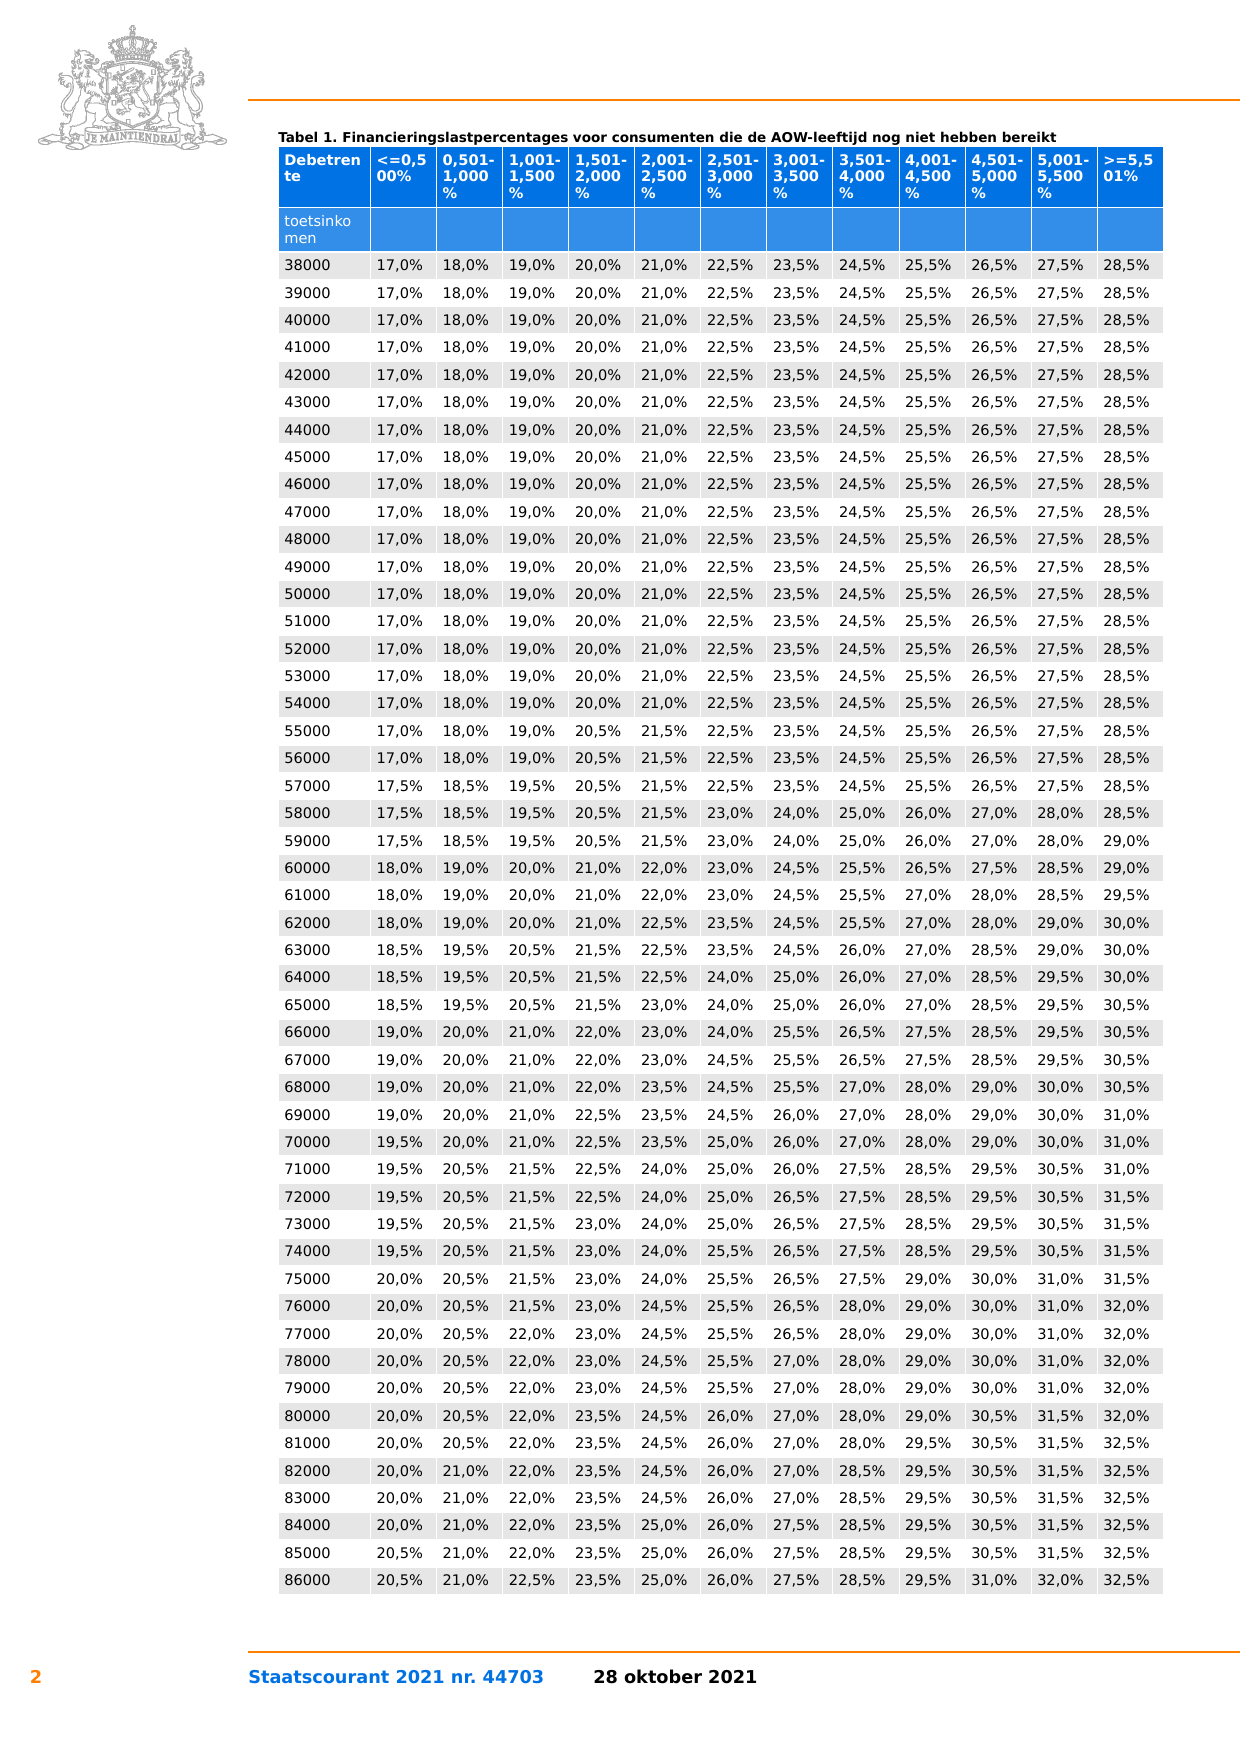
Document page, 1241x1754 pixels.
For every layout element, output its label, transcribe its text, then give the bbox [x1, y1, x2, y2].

table_cell 26,5% [966, 746, 1031, 772]
table_cell 25,5% [701, 1239, 766, 1265]
table_cell 76000 [279, 1294, 370, 1320]
table_cell 18,0% [437, 307, 502, 333]
table_cell 27,5% [1032, 636, 1097, 662]
table_cell 29,5% [966, 1239, 1031, 1265]
table_cell 21,0% [503, 1129, 568, 1155]
table_cell 27,0% [767, 1403, 832, 1429]
table_cell 21,0% [635, 554, 700, 580]
table_cell 22,0% [503, 1513, 568, 1539]
table_cell 20,5% [503, 965, 568, 991]
table_cell 20,0% [569, 335, 634, 361]
table_cell 23,5% [635, 1074, 700, 1101]
table_cell 27,0% [900, 965, 965, 991]
table_cell 20,0% [371, 1513, 436, 1539]
table_cell 26,5% [767, 1184, 832, 1210]
table_cell 18,5% [437, 800, 502, 827]
table_cell 21,0% [635, 280, 700, 306]
table_cell 27,0% [767, 1348, 832, 1374]
table_cell 24,5% [635, 1430, 700, 1457]
table_cell 24,5% [833, 718, 899, 744]
table_cell 20,0% [503, 855, 568, 881]
table_cell 28,0% [833, 1321, 899, 1347]
table_cell 23,5% [767, 335, 832, 361]
table_cell 26,0% [900, 828, 965, 854]
table_cell 25,5% [900, 718, 965, 744]
table_cell 27,5% [1032, 554, 1097, 580]
table_cell 82000 [279, 1458, 370, 1484]
table_cell 30,0% [1032, 1129, 1097, 1155]
table_cell 29,5% [1032, 992, 1097, 1018]
table_cell 18,5% [371, 937, 436, 964]
table_cell 29,0% [966, 1102, 1031, 1128]
table_cell 28,5% [1098, 526, 1163, 553]
table_cell 1,501-2,000% [569, 147, 634, 207]
table_cell 65000 [279, 992, 370, 1018]
table_cell 21,0% [635, 389, 700, 416]
table_cell 30,0% [966, 1376, 1031, 1402]
table_cell 19,0% [503, 335, 568, 361]
table_cell 20,5% [371, 1540, 436, 1566]
table_cell 22,0% [503, 1376, 568, 1402]
table_cell 28,5% [833, 1458, 899, 1484]
table_cell [701, 208, 766, 251]
table_cell 67000 [279, 1047, 370, 1073]
table_cell 26,5% [767, 1294, 832, 1320]
table_cell 17,0% [371, 307, 436, 333]
table_cell 26,5% [966, 472, 1031, 498]
table_cell 19,0% [503, 581, 568, 607]
table_cell 26,0% [767, 1129, 832, 1155]
table_cell 22,5% [701, 581, 766, 607]
table_cell 27,5% [1032, 773, 1097, 799]
table_cell 24,0% [701, 992, 766, 1018]
table_cell 20,5% [569, 718, 634, 744]
table_cell 17,0% [371, 389, 436, 416]
table_cell 19,0% [503, 444, 568, 471]
table_cell 27,5% [1032, 389, 1097, 416]
table_cell 17,0% [371, 362, 436, 388]
table_cell 25,0% [635, 1540, 700, 1566]
table_cell [966, 208, 1031, 251]
table_cell 19,5% [437, 992, 502, 1018]
table_cell 21,0% [635, 526, 700, 553]
table_cell 84000 [279, 1513, 370, 1539]
table_cell 17,0% [371, 636, 436, 662]
table_cell 28,0% [1032, 800, 1097, 827]
table_cell 25,5% [900, 554, 965, 580]
table_cell [503, 208, 568, 251]
table_cell [371, 208, 436, 251]
table_cell 26,5% [767, 1239, 832, 1265]
table_cell 26,5% [966, 499, 1031, 525]
table_cell 22,5% [635, 910, 700, 936]
table_cell 21,0% [437, 1485, 502, 1512]
table_cell 19,5% [503, 800, 568, 827]
table_cell 25,0% [701, 1156, 766, 1183]
table_cell 26,0% [701, 1458, 766, 1484]
table_cell 22,5% [701, 389, 766, 416]
table_cell 21,0% [635, 335, 700, 361]
table_cell 26,5% [966, 280, 1031, 306]
table_cell 27,5% [1032, 691, 1097, 717]
table_cell 51000 [279, 609, 370, 635]
table_cell 30,0% [1032, 1074, 1097, 1101]
table_cell 23,5% [569, 1485, 634, 1512]
table_cell 23,5% [701, 937, 766, 964]
table_cell 20,5% [437, 1211, 502, 1238]
table_cell 28,0% [966, 883, 1031, 909]
table_cell 20,0% [569, 636, 634, 662]
table_cell 28,0% [900, 1102, 965, 1128]
table_cell 26,5% [966, 581, 1031, 607]
table_cell 20,0% [569, 499, 634, 525]
table_cell 70000 [279, 1129, 370, 1155]
table_cell 19,5% [371, 1239, 436, 1265]
table_cell >=5,501% [1098, 147, 1163, 207]
table_cell 28,0% [833, 1376, 899, 1402]
table_cell 24,5% [833, 417, 899, 443]
table_cell 28,0% [1032, 828, 1097, 854]
table_cell 20,0% [437, 1129, 502, 1155]
table_cell 24,5% [701, 1047, 766, 1073]
table_cell 28,5% [1098, 663, 1163, 690]
table_cell 19,0% [503, 499, 568, 525]
table_cell 78000 [279, 1348, 370, 1374]
table_cell 24,5% [635, 1403, 700, 1429]
table_cell 23,5% [767, 526, 832, 553]
table_cell 22,5% [701, 417, 766, 443]
table_cell 29,0% [900, 1294, 965, 1320]
table_cell 26,5% [966, 307, 1031, 333]
table_cell 17,0% [371, 280, 436, 306]
table_cell 1,001-1,500% [503, 147, 568, 207]
table_cell 24,5% [833, 581, 899, 607]
table_cell 31,5% [1032, 1430, 1097, 1457]
table_cell 24,0% [635, 1156, 700, 1183]
table_cell 21,0% [635, 609, 700, 635]
table_cell 20,0% [437, 1074, 502, 1101]
table_cell 24,5% [833, 253, 899, 279]
table_cell 20,0% [503, 910, 568, 936]
table_cell 17,0% [371, 499, 436, 525]
table_cell 17,0% [371, 444, 436, 471]
table_cell 24,5% [833, 280, 899, 306]
table_cell 27,0% [966, 828, 1031, 854]
table_cell 25,5% [900, 773, 965, 799]
table_cell 29,5% [900, 1540, 965, 1566]
table_cell 32,0% [1098, 1321, 1163, 1347]
table_cell 32,0% [1032, 1568, 1097, 1594]
table_cell 28,5% [1098, 280, 1163, 306]
table_cell 26,5% [900, 855, 965, 881]
table_cell 19,5% [371, 1184, 436, 1210]
table_cell 54000 [279, 691, 370, 717]
table_cell 20,0% [569, 581, 634, 607]
table_cell 27,5% [1032, 718, 1097, 744]
table_cell 27,5% [833, 1211, 899, 1238]
table_cell 17,5% [371, 773, 436, 799]
table_cell 31,5% [1098, 1266, 1163, 1292]
table_cell 24,5% [833, 526, 899, 553]
table_cell 20,5% [437, 1430, 502, 1457]
table_cell [437, 208, 502, 251]
table_cell 19,5% [437, 937, 502, 964]
table_cell 27,5% [900, 1020, 965, 1046]
table_cell 20,5% [437, 1321, 502, 1347]
table_cell 30,5% [1098, 992, 1163, 1018]
table_cell 22,0% [503, 1321, 568, 1347]
table_cell 30,5% [1098, 1047, 1163, 1073]
table_cell 29,0% [1032, 910, 1097, 936]
table_cell 25,5% [900, 746, 965, 772]
table_cell 25,5% [833, 910, 899, 936]
table_cell 17,0% [371, 472, 436, 498]
table_cell 28,5% [900, 1211, 965, 1238]
table_cell 17,0% [371, 718, 436, 744]
table_cell 28,5% [1098, 335, 1163, 361]
table_cell 29,0% [900, 1348, 965, 1374]
table_cell 27,5% [833, 1266, 899, 1292]
table_cell 31,5% [1032, 1485, 1097, 1512]
table_cell 25,0% [767, 992, 832, 1018]
table_cell 22,5% [701, 526, 766, 553]
table_cell 28,5% [1098, 362, 1163, 388]
table_cell 19,5% [371, 1211, 436, 1238]
table_cell 20,0% [371, 1403, 436, 1429]
table_cell 28,5% [900, 1156, 965, 1183]
table_cell 30,5% [1032, 1184, 1097, 1210]
table_cell 19,0% [503, 253, 568, 279]
table_cell 30,5% [1098, 1020, 1163, 1046]
table_cell 20,0% [371, 1266, 436, 1292]
table_cell 39000 [279, 280, 370, 306]
table_cell 21,0% [635, 636, 700, 662]
table_cell 20,0% [371, 1348, 436, 1374]
table_cell 26,5% [966, 636, 1031, 662]
table_cell 21,0% [635, 663, 700, 690]
table_cell 30,0% [966, 1348, 1031, 1374]
table_cell 24,0% [767, 800, 832, 827]
table_cell 17,0% [371, 554, 436, 580]
table_cell 29,5% [1098, 883, 1163, 909]
table_cell 26,5% [966, 554, 1031, 580]
table_cell 24,5% [833, 389, 899, 416]
table_cell 21,5% [635, 718, 700, 744]
table_cell 24,5% [701, 1074, 766, 1101]
table_cell 23,0% [701, 883, 766, 909]
table_cell 18,0% [437, 417, 502, 443]
table_cell 25,5% [701, 1321, 766, 1347]
table_cell 18,5% [437, 828, 502, 854]
table_cell [569, 208, 634, 251]
table_cell 18,0% [371, 910, 436, 936]
table_cell 21,5% [635, 746, 700, 772]
table_cell 21,0% [569, 855, 634, 881]
table_cell 22,5% [701, 253, 766, 279]
table_cell 23,5% [701, 910, 766, 936]
table_cell 22,5% [701, 499, 766, 525]
table_cell 26,5% [966, 362, 1031, 388]
table_cell 19,0% [503, 362, 568, 388]
table_cell 27,5% [1032, 526, 1097, 553]
table_cell 28,0% [833, 1430, 899, 1457]
table_cell 85000 [279, 1540, 370, 1566]
table_cell 22,5% [701, 773, 766, 799]
table_cell 30,5% [966, 1430, 1031, 1457]
table_cell 26,0% [833, 937, 899, 964]
table_cell 31,0% [1032, 1348, 1097, 1374]
table_cell 17,0% [371, 746, 436, 772]
table_cell 30,0% [1098, 910, 1163, 936]
table_cell 21,0% [569, 910, 634, 936]
table_cell 18,0% [437, 253, 502, 279]
table_cell 27,0% [833, 1102, 899, 1128]
table_cell 19,0% [503, 746, 568, 772]
table_cell 31,5% [1032, 1513, 1097, 1539]
table_cell 23,5% [569, 1540, 634, 1566]
table_cell 21,5% [503, 1156, 568, 1183]
table_cell 26,0% [900, 800, 965, 827]
table_cell 32,0% [1098, 1403, 1163, 1429]
table_cell 23,5% [767, 609, 832, 635]
table_cell 24,5% [833, 444, 899, 471]
table_cell 23,5% [767, 417, 832, 443]
table_cell 26,5% [966, 718, 1031, 744]
table_cell 20,0% [569, 389, 634, 416]
table_cell 18,0% [437, 389, 502, 416]
table_cell 32,5% [1098, 1485, 1163, 1512]
table_cell 28,5% [966, 1047, 1031, 1073]
table_cell 20,5% [371, 1568, 436, 1594]
table_cell 74000 [279, 1239, 370, 1265]
table_cell 19,0% [437, 910, 502, 936]
table_cell 29,0% [900, 1321, 965, 1347]
table_cell 28,5% [966, 965, 1031, 991]
table_cell 81000 [279, 1430, 370, 1457]
table_cell 47000 [279, 499, 370, 525]
table_cell 24,5% [767, 937, 832, 964]
table_cell 23,5% [569, 1513, 634, 1539]
table_cell 20,5% [437, 1239, 502, 1265]
table_cell 25,5% [900, 362, 965, 388]
table_cell 26,0% [701, 1430, 766, 1457]
table_cell 22,0% [503, 1540, 568, 1566]
table_cell 29,5% [900, 1568, 965, 1594]
table_cell 26,0% [701, 1540, 766, 1566]
table_cell 29,5% [966, 1184, 1031, 1210]
table_cell 27,5% [1032, 253, 1097, 279]
table_cell 27,0% [833, 1129, 899, 1155]
table_cell 30,0% [1098, 937, 1163, 964]
table_cell 29,0% [900, 1266, 965, 1292]
table_cell 19,5% [437, 965, 502, 991]
table_cell 23,5% [767, 691, 832, 717]
table_cell 27,5% [833, 1239, 899, 1265]
table_cell 22,5% [503, 1568, 568, 1594]
table_cell 31,0% [1032, 1321, 1097, 1347]
table_cell 28,5% [1098, 499, 1163, 525]
table_cell 64000 [279, 965, 370, 991]
table_cell 25,5% [767, 1047, 832, 1073]
table_cell 17,5% [371, 800, 436, 827]
table_cell 23,5% [767, 307, 832, 333]
table_cell 18,0% [437, 636, 502, 662]
table_cell 20,0% [569, 609, 634, 635]
table_cell 22,5% [701, 307, 766, 333]
table_cell 28,5% [966, 937, 1031, 964]
table_cell 32,0% [1098, 1376, 1163, 1402]
table_cell 25,0% [635, 1513, 700, 1539]
table_cell 18,0% [437, 663, 502, 690]
table_cell 22,5% [701, 636, 766, 662]
table_cell [1032, 208, 1097, 251]
table_cell 22,5% [701, 472, 766, 498]
table_cell 21,0% [635, 362, 700, 388]
table_cell 32,5% [1098, 1430, 1163, 1457]
table_cell 50000 [279, 581, 370, 607]
table_cell 24,5% [833, 691, 899, 717]
table_cell 21,5% [569, 965, 634, 991]
table_cell 26,0% [701, 1403, 766, 1429]
table_cell 27,5% [1032, 609, 1097, 635]
table_cell 18,0% [437, 335, 502, 361]
table_cell 25,0% [701, 1211, 766, 1238]
table_cell 29,0% [1098, 828, 1163, 854]
table_cell 19,0% [503, 280, 568, 306]
table_cell 24,5% [833, 554, 899, 580]
table_cell 21,0% [503, 1102, 568, 1128]
table_cell 21,0% [635, 691, 700, 717]
table_cell 22,5% [701, 691, 766, 717]
table_cell 26,5% [966, 417, 1031, 443]
table_cell 20,0% [569, 417, 634, 443]
table_cell 26,5% [966, 526, 1031, 553]
table_cell 26,5% [966, 609, 1031, 635]
table_cell 25,5% [701, 1294, 766, 1320]
table_cell 27,5% [767, 1568, 832, 1594]
table_cell 31,5% [1098, 1239, 1163, 1265]
table_cell 20,0% [569, 307, 634, 333]
table_cell 21,0% [635, 499, 700, 525]
table_cell 24,5% [767, 855, 832, 881]
table_cell 30,5% [1032, 1211, 1097, 1238]
table_cell 24,5% [833, 362, 899, 388]
table_cell 22,0% [503, 1348, 568, 1374]
table_cell 24,5% [833, 636, 899, 662]
table_cell 28,5% [833, 1540, 899, 1566]
table_cell 21,0% [635, 581, 700, 607]
table_cell 41000 [279, 335, 370, 361]
table_cell 28,0% [833, 1348, 899, 1374]
table_cell 26,0% [701, 1485, 766, 1512]
table_cell 27,5% [1032, 444, 1097, 471]
table_cell 28,0% [900, 1129, 965, 1155]
table_cell 27,0% [900, 910, 965, 936]
table_cell 20,5% [569, 746, 634, 772]
table_cell 18,0% [437, 526, 502, 553]
table_cell 22,5% [701, 663, 766, 690]
table_cell 23,5% [767, 499, 832, 525]
table_cell 27,0% [833, 1074, 899, 1101]
table_cell 20,5% [437, 1376, 502, 1402]
table_cell 29,5% [1032, 965, 1097, 991]
table_cell 31,5% [1032, 1403, 1097, 1429]
table_cell 20,0% [569, 362, 634, 388]
table_cell 22,5% [701, 609, 766, 635]
table_cell 53000 [279, 663, 370, 690]
table_cell 75000 [279, 1266, 370, 1292]
table_cell 18,0% [437, 444, 502, 471]
table_cell 22,0% [503, 1403, 568, 1429]
table_cell 18,0% [437, 554, 502, 580]
table_cell 29,0% [1032, 937, 1097, 964]
table_cell 27,0% [900, 883, 965, 909]
table_cell 19,0% [437, 883, 502, 909]
table_cell 19,0% [503, 417, 568, 443]
table_cell 27,5% [1032, 307, 1097, 333]
table_cell 21,0% [569, 883, 634, 909]
table_cell 25,5% [833, 855, 899, 881]
table_cell 20,0% [569, 663, 634, 690]
table_cell 22,0% [569, 1020, 634, 1046]
table_cell <=0,500% [371, 147, 436, 207]
table_cell 23,5% [767, 636, 832, 662]
table_cell 24,0% [635, 1211, 700, 1238]
table_cell 52000 [279, 636, 370, 662]
table_cell 4,501-5,000% [966, 147, 1031, 207]
table_cell 24,0% [635, 1266, 700, 1292]
table_cell 20,0% [437, 1047, 502, 1073]
table_cell 23,5% [767, 773, 832, 799]
table_cell 20,0% [569, 526, 634, 553]
table_cell 3,001-3,500% [767, 147, 832, 207]
table_cell 0,501-1,000% [437, 147, 502, 207]
table_cell 17,0% [371, 691, 436, 717]
table_cell 30,0% [1032, 1102, 1097, 1128]
table_cell 21,5% [635, 800, 700, 827]
table_cell 23,5% [767, 554, 832, 580]
table_cell 29,5% [966, 1211, 1031, 1238]
table_cell 19,0% [503, 389, 568, 416]
table_cell 23,5% [569, 1568, 634, 1594]
table_cell 23,0% [569, 1321, 634, 1347]
table_cell 28,5% [1032, 855, 1097, 881]
table_cell 17,0% [371, 581, 436, 607]
table_cell 28,5% [1098, 746, 1163, 772]
table_cell 28,5% [966, 1020, 1031, 1046]
table_cell 19,0% [503, 691, 568, 717]
table_cell 32,0% [1098, 1348, 1163, 1374]
table_cell 27,5% [1032, 335, 1097, 361]
table_cell 27,0% [900, 992, 965, 1018]
table_cell 27,0% [966, 800, 1031, 827]
table_cell 19,0% [503, 526, 568, 553]
table_cell 19,5% [371, 1156, 436, 1183]
table_cell 23,0% [569, 1294, 634, 1320]
table_cell 31,0% [1032, 1376, 1097, 1402]
table_cell 26,0% [833, 965, 899, 991]
table_cell 30,0% [1098, 965, 1163, 991]
table_cell 25,5% [900, 526, 965, 553]
table_cell 25,0% [635, 1568, 700, 1594]
table_cell 46000 [279, 472, 370, 498]
table_cell 24,5% [635, 1348, 700, 1374]
table_cell 26,5% [966, 253, 1031, 279]
table_cell 19,5% [503, 828, 568, 854]
table_cell 24,5% [635, 1294, 700, 1320]
table_cell 69000 [279, 1102, 370, 1128]
table_cell 48000 [279, 526, 370, 553]
table_cell 27,5% [1032, 581, 1097, 607]
table_cell 32,0% [1098, 1294, 1163, 1320]
table_cell 23,0% [569, 1376, 634, 1402]
table_cell 26,0% [701, 1568, 766, 1594]
table_cell 18,5% [371, 992, 436, 1018]
table_cell 18,0% [437, 362, 502, 388]
table_cell 26,5% [966, 389, 1031, 416]
table_cell 19,0% [503, 663, 568, 690]
table_cell 22,5% [569, 1156, 634, 1183]
table_cell 27,5% [1032, 362, 1097, 388]
table_cell 23,5% [767, 746, 832, 772]
table_cell 21,5% [503, 1294, 568, 1320]
table_cell 23,0% [569, 1348, 634, 1374]
table_cell 20,5% [437, 1266, 502, 1292]
table_cell 18,5% [437, 773, 502, 799]
table_cell 28,5% [1098, 307, 1163, 333]
table_cell 26,5% [966, 663, 1031, 690]
table_cell 17,5% [371, 828, 436, 854]
table_cell 24,0% [635, 1239, 700, 1265]
table_cell 29,5% [966, 1156, 1031, 1183]
table_cell 25,0% [701, 1129, 766, 1155]
table_cell 30,5% [1032, 1239, 1097, 1265]
table_cell 61000 [279, 883, 370, 909]
table_cell 20,0% [371, 1321, 436, 1347]
table_cell 68000 [279, 1074, 370, 1101]
table_cell 28,5% [1098, 609, 1163, 635]
table_cell 22,5% [701, 746, 766, 772]
table_cell 26,5% [966, 691, 1031, 717]
table_cell 22,5% [635, 937, 700, 964]
table_cell 24,5% [767, 910, 832, 936]
table_cell 29,5% [900, 1458, 965, 1484]
table_cell 31,0% [1098, 1129, 1163, 1155]
table_cell 30,5% [966, 1540, 1031, 1566]
table_cell 25,5% [900, 499, 965, 525]
table_cell 27,5% [1032, 663, 1097, 690]
table_cell 28,5% [1098, 554, 1163, 580]
table_cell 21,0% [635, 417, 700, 443]
table_cell 27,5% [1032, 417, 1097, 443]
table_cell 21,0% [437, 1568, 502, 1594]
table_cell 21,0% [503, 1047, 568, 1073]
table_cell 28,5% [1098, 691, 1163, 717]
table_cell 28,0% [900, 1074, 965, 1101]
table_cell 62000 [279, 910, 370, 936]
table_cell 26,0% [767, 1102, 832, 1128]
table_cell 23,5% [635, 1129, 700, 1155]
table_cell 25,5% [833, 883, 899, 909]
table_cell 26,0% [833, 992, 899, 1018]
table_cell 20,5% [503, 992, 568, 1018]
table_cell 31,5% [1032, 1458, 1097, 1484]
table_cell 19,0% [503, 472, 568, 498]
table_cell 25,5% [900, 636, 965, 662]
table_cell 18,0% [437, 499, 502, 525]
table_cell 28,5% [833, 1568, 899, 1594]
table_cell 28,5% [900, 1239, 965, 1265]
table_cell 29,0% [1098, 855, 1163, 881]
table_cell 25,0% [767, 965, 832, 991]
table_cell 24,0% [701, 965, 766, 991]
picture [38, 25, 227, 150]
table_cell 28,5% [1098, 472, 1163, 498]
table_cell 20,0% [569, 444, 634, 471]
table_cell 23,5% [767, 280, 832, 306]
table_cell 20,5% [437, 1294, 502, 1320]
table_cell 22,5% [569, 1102, 634, 1128]
table_cell 31,5% [1032, 1540, 1097, 1566]
table_cell 28,0% [833, 1294, 899, 1320]
table_cell 23,5% [767, 581, 832, 607]
table_cell 22,0% [635, 855, 700, 881]
table_cell 25,5% [900, 691, 965, 717]
table_cell 18,0% [437, 280, 502, 306]
table_cell 20,0% [437, 1020, 502, 1046]
table_cell 21,5% [635, 773, 700, 799]
table_cell 26,5% [966, 335, 1031, 361]
table_cell 60000 [279, 855, 370, 881]
table_cell 27,0% [767, 1376, 832, 1402]
table_cell 32,5% [1098, 1458, 1163, 1484]
table_cell 45000 [279, 444, 370, 471]
table_cell 28,5% [1098, 636, 1163, 662]
table_cell 22,0% [569, 1047, 634, 1073]
table_cell 23,5% [767, 472, 832, 498]
table_cell 22,5% [701, 362, 766, 388]
table_cell 30,5% [1032, 1156, 1097, 1183]
table_cell 22,0% [503, 1485, 568, 1512]
table_cell 20,0% [569, 691, 634, 717]
table_cell 22,5% [569, 1184, 634, 1210]
table_cell 20,0% [569, 472, 634, 498]
table_cell 20,0% [569, 280, 634, 306]
table_cell 28,0% [833, 1403, 899, 1429]
table_cell 28,5% [833, 1513, 899, 1539]
table_cell 23,5% [569, 1430, 634, 1457]
table_cell 22,0% [569, 1074, 634, 1101]
table_cell 27,5% [1032, 746, 1097, 772]
table_cell 31,5% [1098, 1184, 1163, 1210]
table_cell 25,5% [701, 1376, 766, 1402]
table_cell 28,5% [1098, 417, 1163, 443]
table_cell 27,0% [900, 937, 965, 964]
table_cell 83000 [279, 1485, 370, 1512]
table_cell 20,5% [503, 937, 568, 964]
table_cell 2,001-2,500% [635, 147, 700, 207]
table_cell 23,5% [767, 718, 832, 744]
table_cell 24,5% [833, 335, 899, 361]
table_cell 21,5% [569, 937, 634, 964]
table_cell 23,5% [767, 663, 832, 690]
table_cell 21,0% [503, 1020, 568, 1046]
table_cell 31,0% [1032, 1294, 1097, 1320]
table_cell 20,5% [437, 1184, 502, 1210]
table_cell 21,5% [569, 992, 634, 1018]
table_cell 30,5% [966, 1403, 1031, 1429]
table_cell [635, 208, 700, 251]
table_cell 18,0% [437, 718, 502, 744]
table_cell 20,0% [371, 1376, 436, 1402]
table_cell 19,0% [503, 307, 568, 333]
table_cell 20,5% [437, 1403, 502, 1429]
table_cell 25,5% [900, 307, 965, 333]
table_cell 25,5% [767, 1074, 832, 1101]
table_cell 29,0% [966, 1129, 1031, 1155]
table_cell 63000 [279, 937, 370, 964]
table_cell 31,0% [966, 1568, 1031, 1594]
table_cell 26,0% [767, 1156, 832, 1183]
table_cell 22,5% [701, 335, 766, 361]
table_cell 29,5% [900, 1485, 965, 1512]
table_cell [833, 208, 899, 251]
table_cell 20,0% [437, 1102, 502, 1128]
table_cell 28,5% [966, 992, 1031, 1018]
table_cell 49000 [279, 554, 370, 580]
table_cell 22,5% [701, 554, 766, 580]
table_cell 25,0% [833, 828, 899, 854]
table_cell 27,5% [966, 855, 1031, 881]
table_cell 26,5% [833, 1020, 899, 1046]
table_cell 80000 [279, 1403, 370, 1429]
table_cell 23,5% [767, 389, 832, 416]
table_cell 18,0% [437, 691, 502, 717]
table_cell 24,5% [833, 472, 899, 498]
table_cell 23,5% [767, 253, 832, 279]
table_cell 25,0% [701, 1184, 766, 1210]
table_cell 18,0% [437, 609, 502, 635]
table_cell 21,5% [503, 1211, 568, 1238]
table_cell 23,0% [701, 855, 766, 881]
table_cell 25,5% [900, 335, 965, 361]
table_cell [1098, 208, 1163, 251]
table_cell 24,5% [635, 1321, 700, 1347]
table_cell 24,0% [701, 1020, 766, 1046]
table_cell 17,0% [371, 609, 436, 635]
table_cell 27,5% [1032, 280, 1097, 306]
table_cell 23,5% [767, 362, 832, 388]
table_cell 28,5% [1098, 444, 1163, 471]
table_cell 23,0% [701, 800, 766, 827]
table_cell 24,5% [833, 746, 899, 772]
table_cell 24,5% [833, 773, 899, 799]
table_cell 40000 [279, 307, 370, 333]
table_cell 30,5% [966, 1513, 1031, 1539]
table_cell 31,0% [1098, 1156, 1163, 1183]
table_cell 19,0% [371, 1020, 436, 1046]
table_cell 21,0% [635, 307, 700, 333]
table_cell 19,0% [371, 1074, 436, 1101]
table_cell 25,5% [900, 253, 965, 279]
table_cell 19,0% [503, 609, 568, 635]
table_cell 30,0% [966, 1294, 1031, 1320]
table_cell 58000 [279, 800, 370, 827]
table_cell 29,0% [966, 1074, 1031, 1101]
table_cell toetsinkomen [279, 208, 370, 251]
table_cell 23,0% [569, 1211, 634, 1238]
table_cell 26,5% [833, 1047, 899, 1073]
table_cell 18,0% [371, 883, 436, 909]
table_cell 23,0% [569, 1239, 634, 1265]
table_cell 29,0% [900, 1403, 965, 1429]
table_cell 21,5% [503, 1239, 568, 1265]
table_cell 28,5% [1098, 773, 1163, 799]
table_cell 2,501-3,000% [701, 147, 766, 207]
table_cell 21,0% [635, 472, 700, 498]
table_cell 20,0% [569, 554, 634, 580]
table_cell 25,5% [900, 444, 965, 471]
table_cell 38000 [279, 253, 370, 279]
table_cell 21,5% [503, 1266, 568, 1292]
table_cell 30,5% [1098, 1074, 1163, 1101]
table_cell 24,5% [833, 499, 899, 525]
table_cell 25,5% [900, 663, 965, 690]
table_cell 18,0% [437, 472, 502, 498]
table_cell 25,5% [701, 1266, 766, 1292]
table_cell 26,5% [966, 773, 1031, 799]
table_cell 23,0% [635, 1047, 700, 1073]
table_cell 17,0% [371, 335, 436, 361]
table_cell 22,0% [503, 1430, 568, 1457]
table_cell 19,0% [371, 1102, 436, 1128]
table_cell [900, 208, 965, 251]
table_cell 4,001-4,500% [900, 147, 965, 207]
table_cell 23,5% [635, 1102, 700, 1128]
table_cell 21,0% [437, 1458, 502, 1484]
table_cell 28,5% [1098, 800, 1163, 827]
table_cell 21,5% [503, 1184, 568, 1210]
table_cell 20,0% [569, 253, 634, 279]
table_cell 23,5% [569, 1403, 634, 1429]
table_cell 21,0% [635, 253, 700, 279]
table_cell 32,5% [1098, 1568, 1163, 1594]
table_cell 27,5% [833, 1184, 899, 1210]
table_cell 25,5% [900, 581, 965, 607]
table_cell 26,5% [767, 1211, 832, 1238]
table_cell 30,5% [966, 1485, 1031, 1512]
table_cell 20,5% [569, 828, 634, 854]
table_cell 19,0% [503, 718, 568, 744]
table_cell 72000 [279, 1184, 370, 1210]
table_cell 27,0% [767, 1458, 832, 1484]
table_cell 26,5% [966, 444, 1031, 471]
table_cell 23,0% [701, 828, 766, 854]
table_cell 22,0% [635, 883, 700, 909]
table_cell 27,5% [833, 1156, 899, 1183]
table_cell 73000 [279, 1211, 370, 1238]
table_cell 22,5% [569, 1129, 634, 1155]
table_cell 21,0% [503, 1074, 568, 1101]
table_cell 29,0% [900, 1376, 965, 1402]
table_cell 24,5% [701, 1102, 766, 1128]
table_cell 5,001-5,500% [1032, 147, 1097, 207]
table_cell 55000 [279, 718, 370, 744]
table_cell 25,5% [900, 389, 965, 416]
table_cell 28,5% [1032, 883, 1097, 909]
table_cell 21,0% [437, 1540, 502, 1566]
table_cell 25,5% [701, 1348, 766, 1374]
table_cell 56000 [279, 746, 370, 772]
table_cell 20,5% [437, 1348, 502, 1374]
table_cell 23,5% [569, 1458, 634, 1484]
table_cell 29,5% [1032, 1047, 1097, 1073]
table_cell 23,0% [635, 1020, 700, 1046]
table_cell [767, 208, 832, 251]
table_cell 42000 [279, 362, 370, 388]
table_cell 18,0% [437, 581, 502, 607]
table_cell 28,5% [1098, 389, 1163, 416]
table_header Tabel 1. Financieringslastpercentages voor consumenten die de AOW-leeftijd nog niet hebben bereikt [278, 130, 1163, 146]
table_cell 28,5% [1098, 718, 1163, 744]
table_cell 17,0% [371, 663, 436, 690]
table_cell 26,5% [767, 1321, 832, 1347]
table_cell 27,5% [1032, 472, 1097, 498]
table_cell 32,5% [1098, 1540, 1163, 1566]
table_cell 29,5% [900, 1430, 965, 1457]
table_cell 25,5% [900, 417, 965, 443]
table_cell 19,0% [437, 855, 502, 881]
table_cell 30,0% [966, 1321, 1031, 1347]
table_cell 19,0% [371, 1047, 436, 1073]
table_cell 19,0% [503, 636, 568, 662]
table_cell 22,0% [503, 1458, 568, 1484]
table_cell 22,5% [701, 280, 766, 306]
table_cell 30,5% [966, 1458, 1031, 1484]
table_cell 18,0% [371, 855, 436, 881]
table_cell 22,5% [701, 718, 766, 744]
table_cell 3,501-4,000% [833, 147, 899, 207]
table_cell 24,5% [635, 1485, 700, 1512]
table_cell 24,5% [767, 883, 832, 909]
table_cell 28,5% [833, 1485, 899, 1512]
table_cell 28,5% [1098, 581, 1163, 607]
table_cell 20,0% [371, 1430, 436, 1457]
table_cell 20,5% [437, 1156, 502, 1183]
table_cell 20,0% [371, 1294, 436, 1320]
table_cell 21,5% [635, 828, 700, 854]
table_cell 43000 [279, 389, 370, 416]
table_cell Debetrente [279, 147, 370, 207]
table_cell 24,5% [635, 1458, 700, 1484]
table_cell 79000 [279, 1376, 370, 1402]
table_cell 21,0% [437, 1513, 502, 1539]
table_cell 21,0% [635, 444, 700, 471]
table_cell 77000 [279, 1321, 370, 1347]
table_cell 31,5% [1098, 1211, 1163, 1238]
table_cell 24,5% [833, 609, 899, 635]
table_cell 17,0% [371, 417, 436, 443]
table_cell 22,5% [635, 965, 700, 991]
table_cell 26,0% [701, 1513, 766, 1539]
table_cell 20,5% [569, 800, 634, 827]
table_cell 27,5% [767, 1513, 832, 1539]
table_cell 23,5% [767, 444, 832, 471]
table_cell 18,5% [371, 965, 436, 991]
table_cell 31,0% [1098, 1102, 1163, 1128]
table_cell 24,5% [833, 307, 899, 333]
table_cell 44000 [279, 417, 370, 443]
table_cell 71000 [279, 1156, 370, 1183]
table_cell 66000 [279, 1020, 370, 1046]
table_cell 27,5% [767, 1540, 832, 1566]
table_cell 25,5% [767, 1020, 832, 1046]
table_cell 26,5% [767, 1266, 832, 1292]
table_cell 18,0% [437, 746, 502, 772]
table_cell 27,0% [767, 1485, 832, 1512]
table_cell 28,0% [966, 910, 1031, 936]
table_cell 31,0% [1032, 1266, 1097, 1292]
table_cell 23,0% [635, 992, 700, 1018]
table_cell 30,0% [966, 1266, 1031, 1292]
table_cell 24,0% [635, 1184, 700, 1210]
table_cell 28,5% [1098, 253, 1163, 279]
table_cell 17,0% [371, 253, 436, 279]
table_cell 25,0% [833, 800, 899, 827]
table_cell 28,5% [900, 1184, 965, 1210]
table_cell 27,5% [900, 1047, 965, 1073]
table_cell 59000 [279, 828, 370, 854]
table_cell 29,5% [1032, 1020, 1097, 1046]
table_cell 32,5% [1098, 1513, 1163, 1539]
table_cell 24,5% [635, 1376, 700, 1402]
table_cell 17,0% [371, 526, 436, 553]
table_cell 20,5% [569, 773, 634, 799]
table_cell 24,0% [767, 828, 832, 854]
table_cell 27,0% [767, 1430, 832, 1457]
table_cell 20,0% [371, 1458, 436, 1484]
table_cell 86000 [279, 1568, 370, 1594]
table_cell 27,5% [1032, 499, 1097, 525]
table_cell 22,5% [701, 444, 766, 471]
table_cell 20,0% [503, 883, 568, 909]
table_cell 29,5% [900, 1513, 965, 1539]
table_cell 20,0% [371, 1485, 436, 1512]
table_cell 19,5% [371, 1129, 436, 1155]
table_cell 19,5% [503, 773, 568, 799]
table_cell 24,5% [833, 663, 899, 690]
table_cell 23,0% [569, 1266, 634, 1292]
table_cell 19,0% [503, 554, 568, 580]
table_cell 25,5% [900, 609, 965, 635]
table_cell 25,5% [900, 472, 965, 498]
table_cell 25,5% [900, 280, 965, 306]
table_cell 57000 [279, 773, 370, 799]
